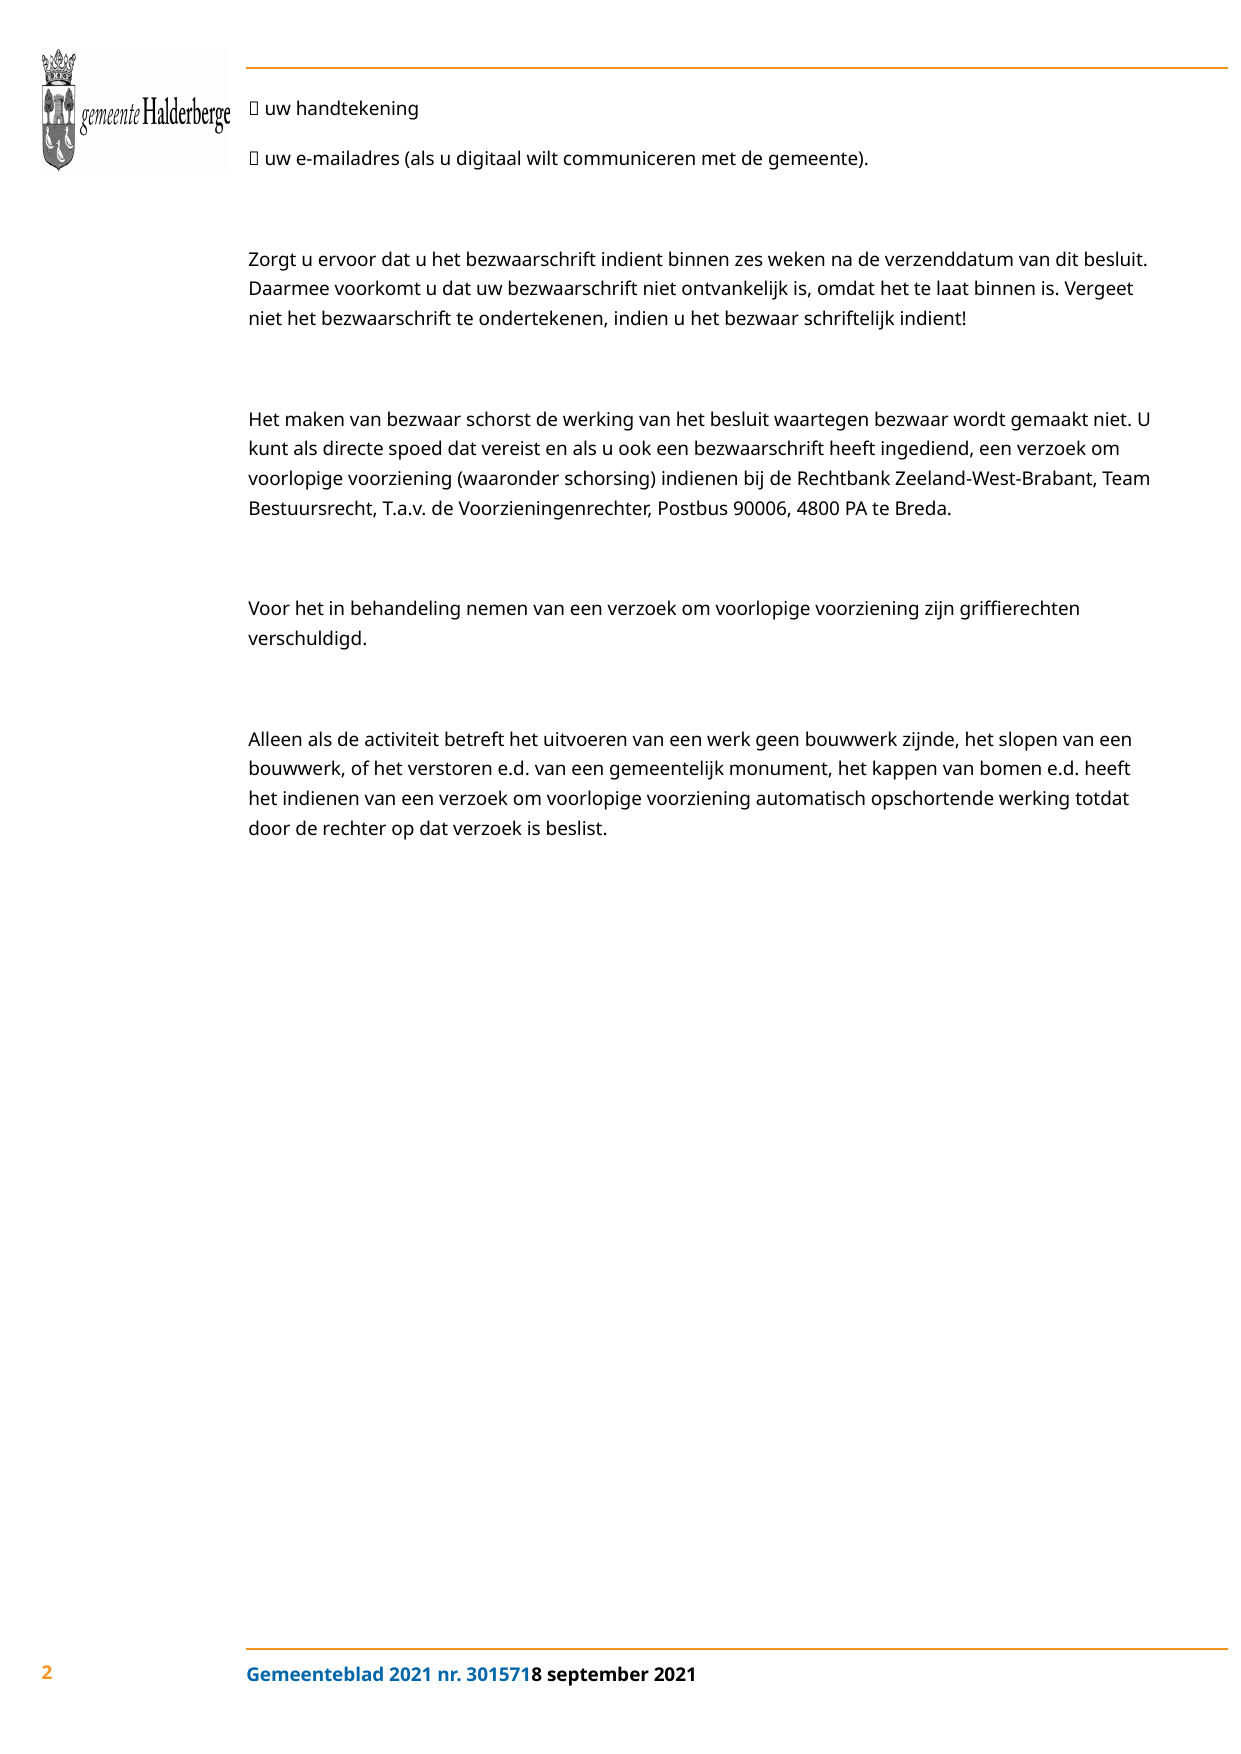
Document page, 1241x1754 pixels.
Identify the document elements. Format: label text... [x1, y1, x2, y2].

text  uw e-mailadres (als u digitaal wilt communiceren met de gemeente). [248, 145, 1152, 171]
text Zorgt u ervoor dat u het bezwaarschrift indient binnen zes weken na de verzenddatum van dit besluit. Daarmee voorkomt u dat uw bezwaarschrift niet ontvankelijk is, omdat het te laat binnen is. Vergeet niet het bezwaarschrift te ondertekenen, indien u het bezwaar schriftelijk indient! [248, 246, 1152, 331]
text Het maken van bezwaar schorst de werking van het besluit waartegen bezwaar wordt gemaakt niet. U kunt als directe spoed dat vereist en als u ook een bezwaarschrift heeft ingediend, een verzoek om voorlopige voorziening (waaronder schorsing) indienen bij de Rechtbank Zeeland-West-Brabant, Team Bestuursrecht, T.a.v. de Voorzieningenrechter, Postbus 90006, 4800 PA te Breda. [248, 406, 1152, 521]
text Voor het in behandeling nemen van een verzoek om voorlopige voorziening zijn griffierechten verschuldigd. [248, 596, 1152, 651]
picture [41, 47, 231, 172]
text Alleen als de activiteit betreft het uitvoeren van een werk geen bouwwerk zijnde, het slopen van een bouwwerk, of het verstoren e.d. van een gemeentelijk monument, het kappen van bomen e.d. heeft het indienen van een verzoek om voorlopige voorziening automatisch opschortende werking totdat door de rechter op dat verzoek is beslist. [248, 726, 1152, 841]
text  uw handtekening [248, 95, 1152, 121]
